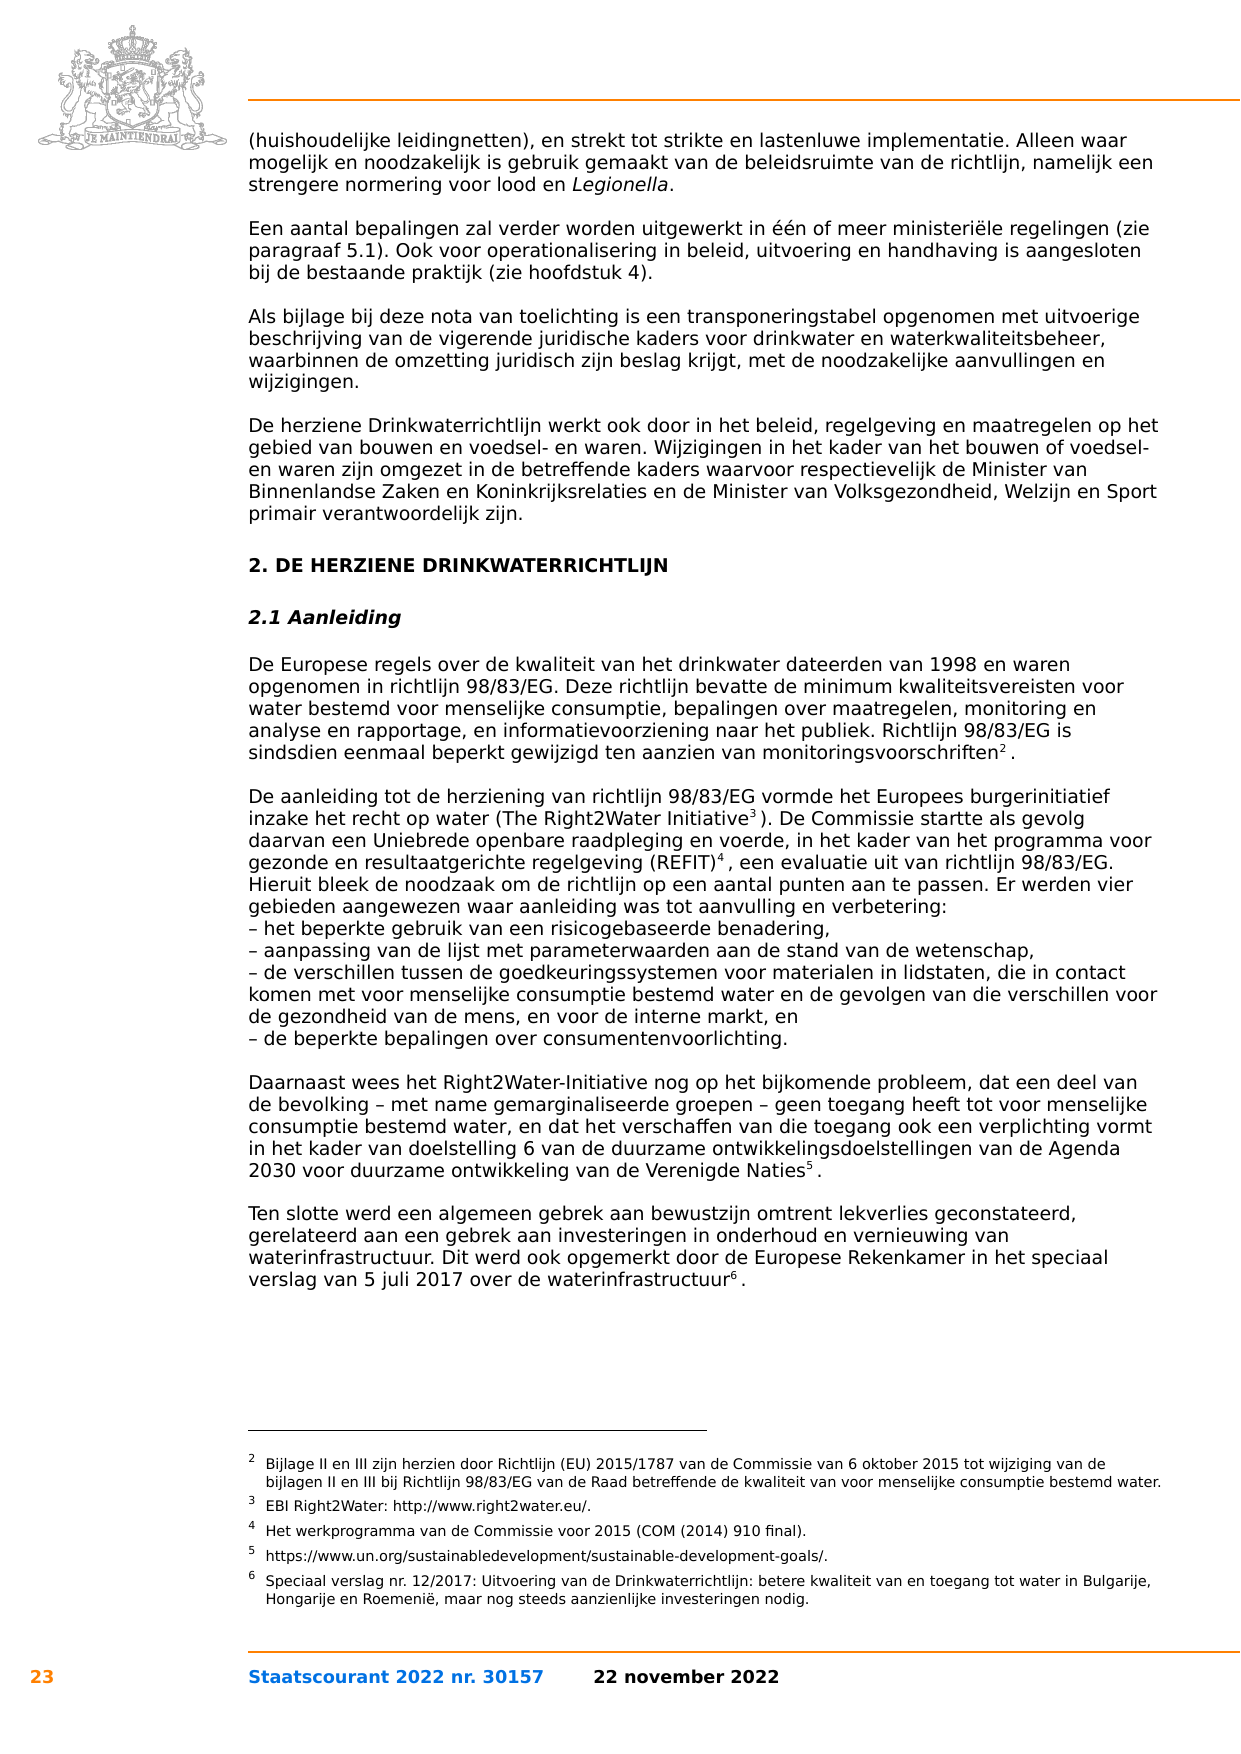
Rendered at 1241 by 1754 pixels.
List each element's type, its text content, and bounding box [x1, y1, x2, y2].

text Ten slotte werd een algemeen gebrek aan bewustzijn omtrent lekverlies geconstateerd, gerelateerd aan een gebrek aan investeringen in onderhoud en vernieuwing van waterinfrastructuur. Dit werd ook opgemerkt door de Europese Rekenkamer in het speciaal verslag van 5 juli 2017 over de waterinfrastructuur. [248, 1203, 1163, 1291]
text Een aantal bepalingen zal verder worden uitgewerkt in één of meer ministeriële regelingen (zie paragraaf 5.1). Ook voor operationalisering in beleid, uitvoering en handhaving is aangesloten bij de bestaande praktijk (zie hoofdstuk 4). [248, 218, 1163, 284]
subtitle 2.1 Aanleiding [248, 607, 1163, 629]
text Daarnaast wees het Right2Water-Initiative nog op het bijkomende probleem, dat een deel van de bevolking – met name gemarginaliseerde groepen – geen toegang heeft tot voor menselijke consumptie bestemd water, en dat het verschaffen van die toegang ook een verplichting vormt in het kader van doelstelling 6 van de duurzame ontwikkelingsdoelstellingen van de Agenda 2030 voor duurzame ontwikkeling van de Verenigde Naties. [248, 1072, 1163, 1181]
text Bijlage II en III zijn herzien door Richtlijn (EU) 2015/1787 van de Commissie van 6 oktober 2015 tot wijziging van de bijlagen II en III bij Richtlijn 98/83/EG van de Raad betreffende de kwaliteit van voor menselijke consumptie bestemd water. [248, 1452, 1163, 1491]
text – het beperkte gebruik van een risicogebaseerde benadering, [248, 918, 1163, 940]
text – de beperkte bepalingen over consumentenvoorlichting. [248, 1028, 1163, 1050]
text Als bijlage bij deze nota van toelichting is een transponeringstabel opgenomen met uitvoerige beschrijving van de vigerende juridische kaders voor drinkwater en waterkwaliteitsbeheer, waarbinnen de omzetting juridisch zijn beslag krijgt, met de noodzakelijke aanvullingen en wijzigingen. [248, 306, 1163, 393]
text https://www.un.org/sustainabledevelopment/sustainable-development-goals/. [248, 1544, 1163, 1566]
text EBI Right2Water: http://www.right2water.eu/. [248, 1494, 1163, 1516]
text De aanleiding tot de herziening van richtlijn 98/83/EG vormde het Europees burgerinitiatief inzake het recht op water (The Right2Water Initiative). De Commissie startte als gevolg daarvan een Uniebrede openbare raadpleging en voerde, in het kader van het programma voor gezonde en resultaatgerichte regelgeving (REFIT), een evaluatie uit van richtlijn 98/83/EG. Hieruit bleek de noodzaak om de richtlijn op een aantal punten aan te passen. Er werden vier gebieden aangewezen waar aanleiding was tot aanvulling en verbetering: [248, 786, 1163, 918]
text De Europese regels over de kwaliteit van het drinkwater dateerden van 1998 en waren opgenomen in richtlijn 98/83/EG. Deze richtlijn bevatte de minimum kwaliteitsvereisten voor water bestemd voor menselijke consumptie, bepalingen over maatregelen, monitoring en analyse en rapportage, en informatievoorziening naar het publiek. Richtlijn 98/83/EG is sindsdien eenmaal beperkt gewijzigd ten aanzien van monitoringsvoorschriften. [248, 654, 1163, 764]
text – de verschillen tussen de goedkeuringssystemen voor materialen in lidstaten, die in contact komen met voor menselijke consumptie bestemd water en de gevolgen van die verschillen voor de gezondheid van de mens, en voor de interne markt, en [248, 962, 1163, 1028]
text – aanpassing van de lijst met parameterwaarden aan de stand van de wetenschap, [248, 940, 1163, 962]
text Speciaal verslag nr. 12/2017: Uitvoering van de Drinkwaterrichtlijn: betere kwaliteit van en toegang tot water in Bulgarije, Hongarije en Roemenië, maar nog steeds aanzienlijke investeringen nodig. [248, 1569, 1163, 1608]
subtitle 2. DE HERZIENE DRINKWATERRICHTLIJN [248, 555, 1163, 577]
text (huishoudelijke leidingnetten), en strekt tot strikte en lastenluwe implementatie. Alleen waar mogelijk en noodzakelijk is gebruik gemaakt van de beleidsruimte van de richtlijn, namelijk een strengere normering voor lood en Legionella. [248, 130, 1163, 196]
picture [38, 25, 227, 150]
text Het werkprogramma van de Commissie voor 2015 (COM (2014) 910 final). [248, 1519, 1163, 1541]
text De herziene Drinkwaterrichtlijn werkt ook door in het beleid, regelgeving en maatregelen op het gebied van bouwen en voedsel- en waren. Wijzigingen in het kader van het bouwen of voedsel- en waren zijn omgezet in de betreffende kaders waarvoor respectievelijk de Minister van Binnenlandse Zaken en Koninkrijksrelaties en de Minister van Volksgezondheid, Welzijn en Sport primair verantwoordelijk zijn. [248, 415, 1163, 525]
